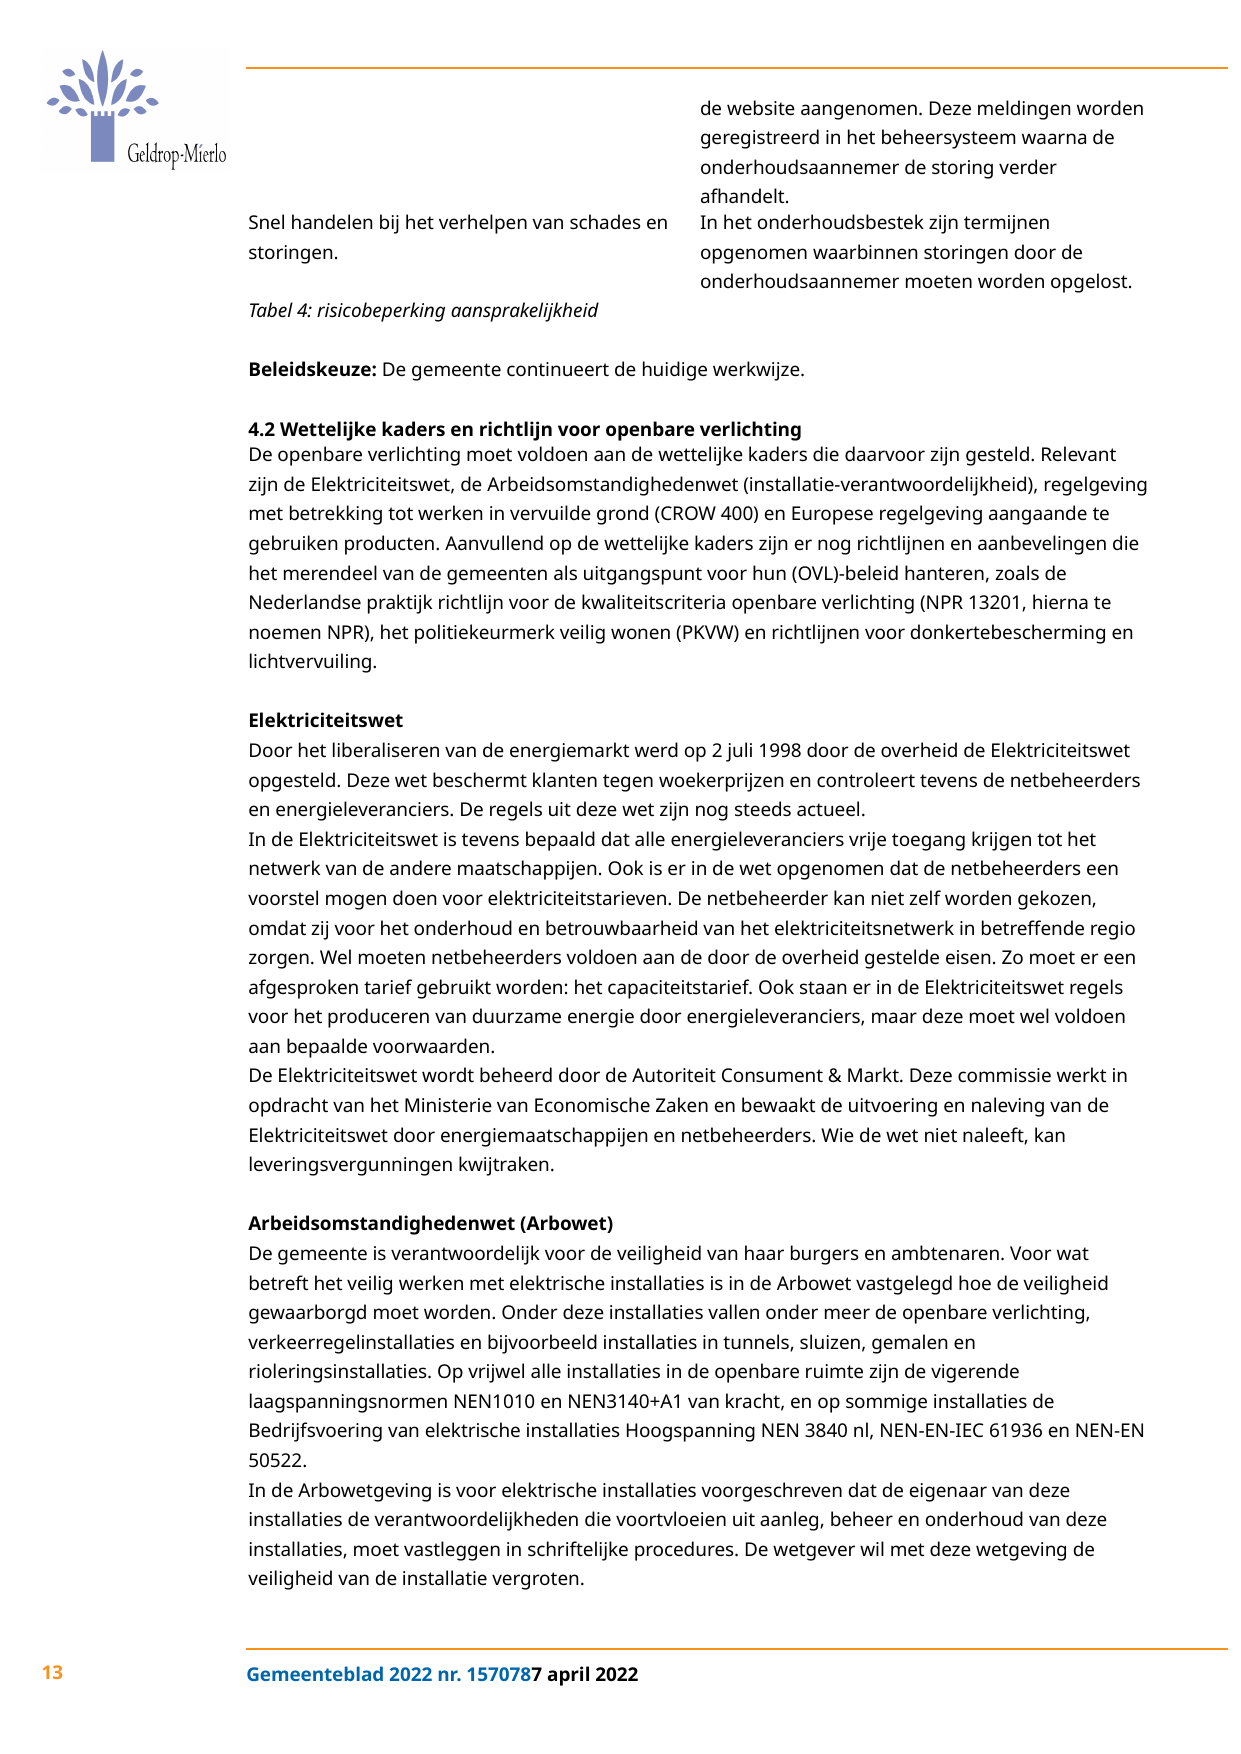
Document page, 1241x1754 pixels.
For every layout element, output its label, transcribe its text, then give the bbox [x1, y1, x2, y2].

table_cell In het onderhoudsbestek zijn termijnen opgenomen waarbinnen storingen door de onderhoudsaannemer moeten worden opgelost. [700, 209, 1152, 294]
text Tabel 4: risicobeperking aansprakelijkheid [248, 297, 1152, 323]
picture [41, 47, 231, 172]
table_cell [248, 95, 700, 209]
text 4.2 Wettelijke kaders en richtlijn voor openbare verlichting [248, 416, 1152, 441]
text De gemeente is verantwoordelijk voor de veiligheid van haar burgers en ambtenaren. Voor wat betreft het veilig werken met elektrische installaties is in de Arbowet vastgelegd hoe de veiligheid gewaarborgd moet worden. Onder deze installaties vallen onder meer de openbare verlichting, verkeerregelinstallaties en bijvoorbeeld installaties in tunnels, sluizen, gemalen en rioleringsinstallaties. Op vrijwel alle installaties in de openbare ruimte zijn de vigerende laagspanningsnormen NEN1010 en NEN3140+A1 van kracht, en op sommige installaties de Bedrijfsvoering van elektrische installaties Hoogspanning NEN 3840 nl, NEN-EN-IEC 61936 en NEN-EN 50522. [248, 1240, 1152, 1473]
text Arbeidsomstandighedenwet (Arbowet) [248, 1211, 1152, 1236]
text De Elektriciteitswet wordt beheerd door de Autoriteit Consument & Markt. Deze commissie werkt in opdracht van het Ministerie van Economische Zaken en bewaakt de uitvoering en naleving van de Elektriciteitswet door energiemaatschappijen en netbeheerders. Wie de wet niet naleeft, kan leveringsvergunningen kwijtraken. [248, 1063, 1152, 1177]
table_cell de website aangenomen. Deze meldingen worden geregistreerd in het beheersysteem waarna de onderhoudsaannemer de storing verder afhandelt. [700, 95, 1152, 209]
text Beleidskeuze: De gemeente continueert de huidige werkwijze. [248, 357, 1152, 382]
text Elektriciteitswet [248, 708, 1152, 733]
table_cell Snel handelen bij het verhelpen van schades en storingen. [248, 209, 700, 294]
text Door het liberaliseren van de energiemarkt werd op 2 juli 1998 door de overheid de Elektriciteitswet opgesteld. Deze wet beschermt klanten tegen woekerprijzen en controleert tevens de netbeheerders en energieleveranciers. De regels uit deze wet zijn nog steeds actueel. [248, 737, 1152, 822]
text De openbare verlichting moet voldoen aan de wettelijke kaders die daarvoor zijn gesteld. Relevant zijn de Elektriciteitswet, de Arbeidsomstandighedenwet (installatie-verantwoordelijkheid), regelgeving met betrekking tot werken in vervuilde grond (CROW 400) en Europese regelgeving aangaande te gebruiken producten. Aanvullend op de wettelijke kaders zijn er nog richtlijnen en aanbevelingen die het merendeel van de gemeenten als uitgangspunt voor hun (OVL)-beleid hanteren, zoals de Nederlandse praktijk richtlijn voor de kwaliteitscriteria openbare verlichting (NPR 13201, hierna te noemen NPR), het politiekeurmerk veilig wonen (PKVW) en richtlijnen voor donkertebescherming en lichtvervuiling. [248, 441, 1152, 674]
text In de Arbowetgeving is voor elektrische installaties voorgeschreven dat de eigenaar van deze installaties de verantwoordelijkheden die voortvloeien uit aanleg, beheer en onderhoud van deze installaties, moet vastleggen in schriftelijke procedures. De wetgever wil met deze wetgeving de veiligheid van de installatie vergroten. [248, 1477, 1152, 1591]
text In de Elektriciteitswet is tevens bepaald dat alle energieleveranciers vrije toegang krijgen tot het netwerk van de andere maatschappijen. Ook is er in de wet opgenomen dat de netbeheerders een voorstel mogen doen voor elektriciteitstarieven. De netbeheerder kan niet zelf worden gekozen, omdat zij voor het onderhoud en betrouwbaarheid van het elektriciteitsnetwerk in betreffende regio zorgen. Wel moeten netbeheerders voldoen aan de door de overheid gestelde eisen. Zo moet er een afgesproken tarief gebruikt worden: het capaciteitstarief. Ook staan er in de Elektriciteitswet regels voor het produceren van duurzame energie door energieleveranciers, maar deze moet wel voldoen aan bepaalde voorwaarden. [248, 826, 1152, 1059]
